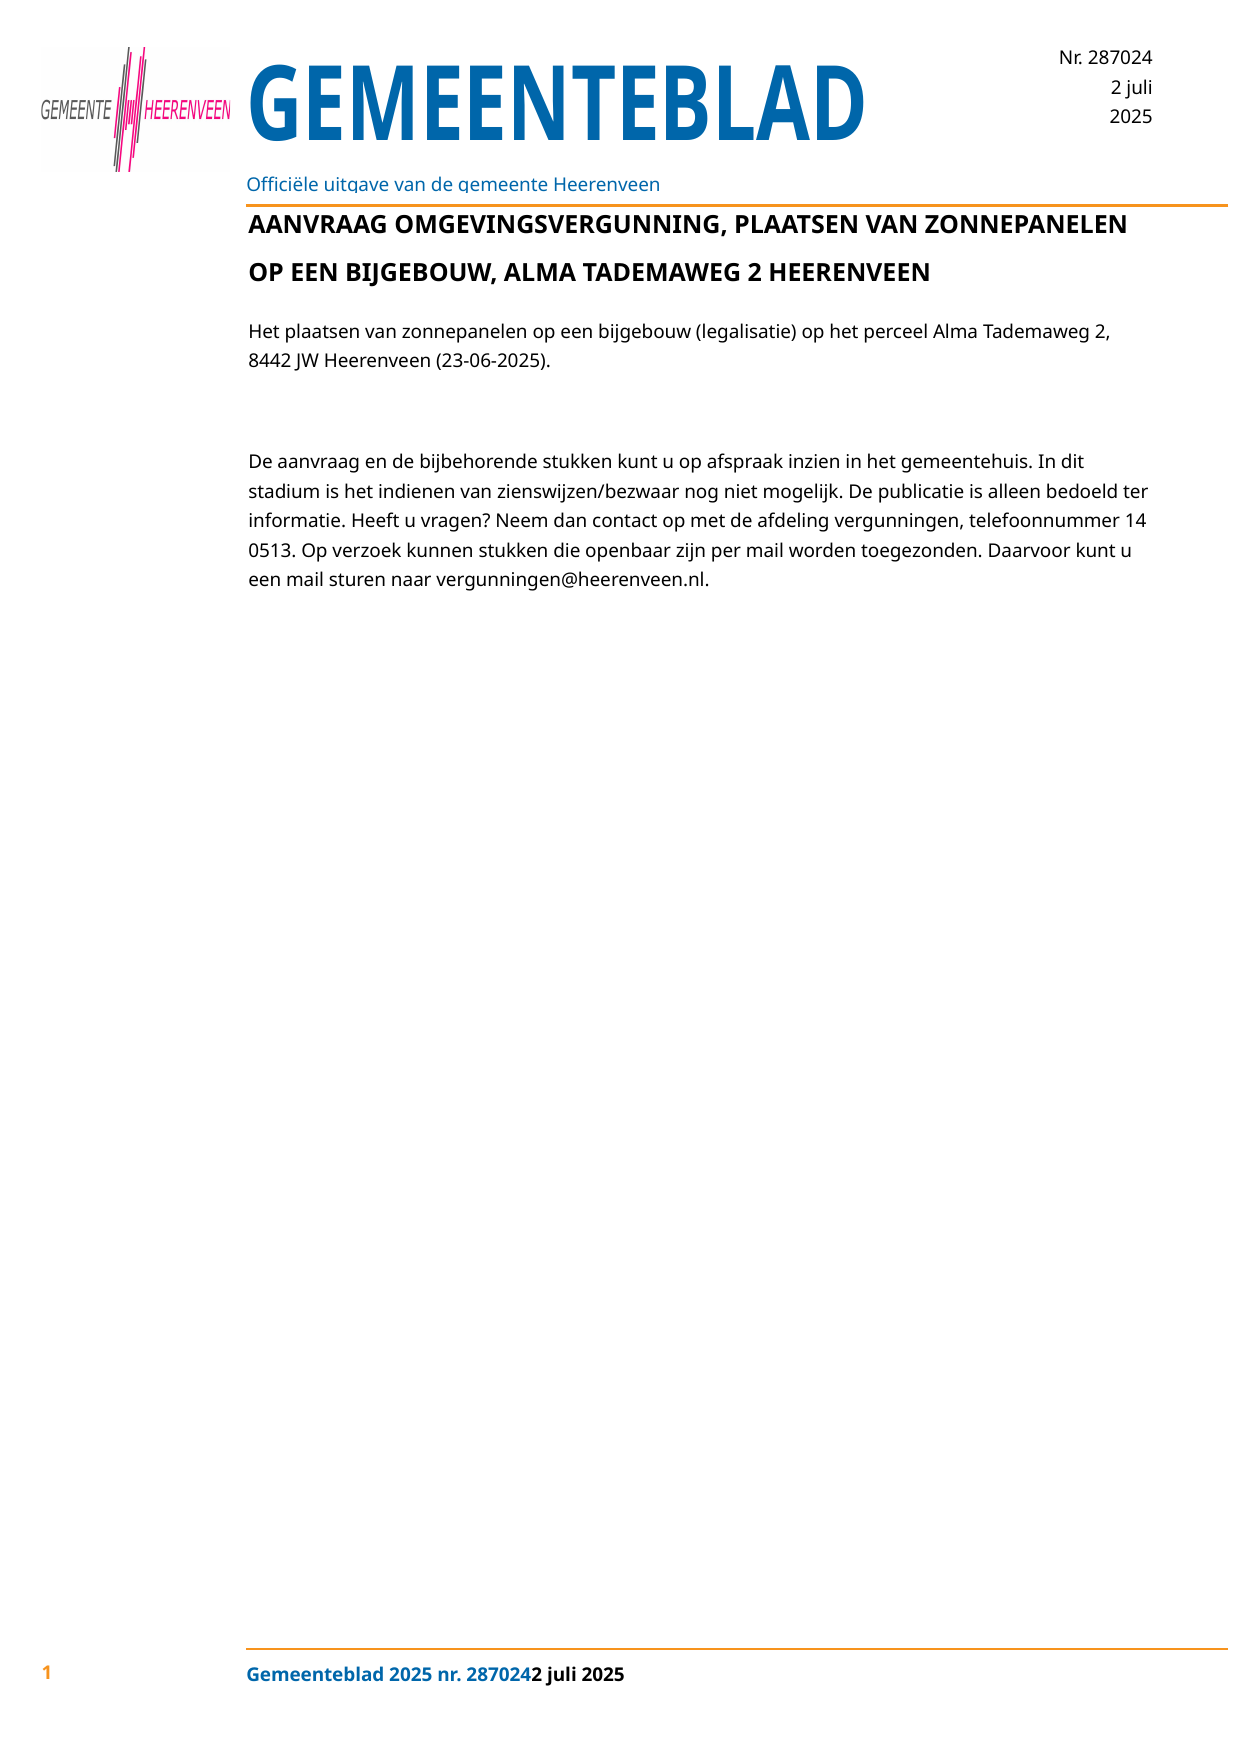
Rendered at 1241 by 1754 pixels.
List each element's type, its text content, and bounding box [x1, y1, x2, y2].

text AANVRAAG OMGEVINGSVERGUNNING, PLAATSEN VAN ZONNEPANELEN OP EEN BIJGEBOUW, ALMA TADEMAWEG 2 HEERENVEEN [248, 207, 1152, 288]
picture [41, 47, 231, 172]
text Het plaatsen van zonnepanelen op een bijgebouw (legalisatie) op het perceel Alma Tademaweg 2, 8442 JW Heerenveen (23-06-2025). [248, 318, 1152, 373]
text De aanvraag en de bijbehorende stukken kunt u op afspraak inzien in het gemeentehuis. In dit stadium is het indienen van zienswijzen/bezwaar nog niet mogelijk. De publicatie is alleen bedoeld ter informatie. Heeft u vragen? Neem dan contact op met de afdeling vergunningen, telefoonnummer 14 0513. Op verzoek kunnen stukken die openbaar zijn per mail worden toegezonden. Daarvoor kunt u een mail sturen naar vergunningen@heerenveen.nl. [248, 448, 1152, 592]
